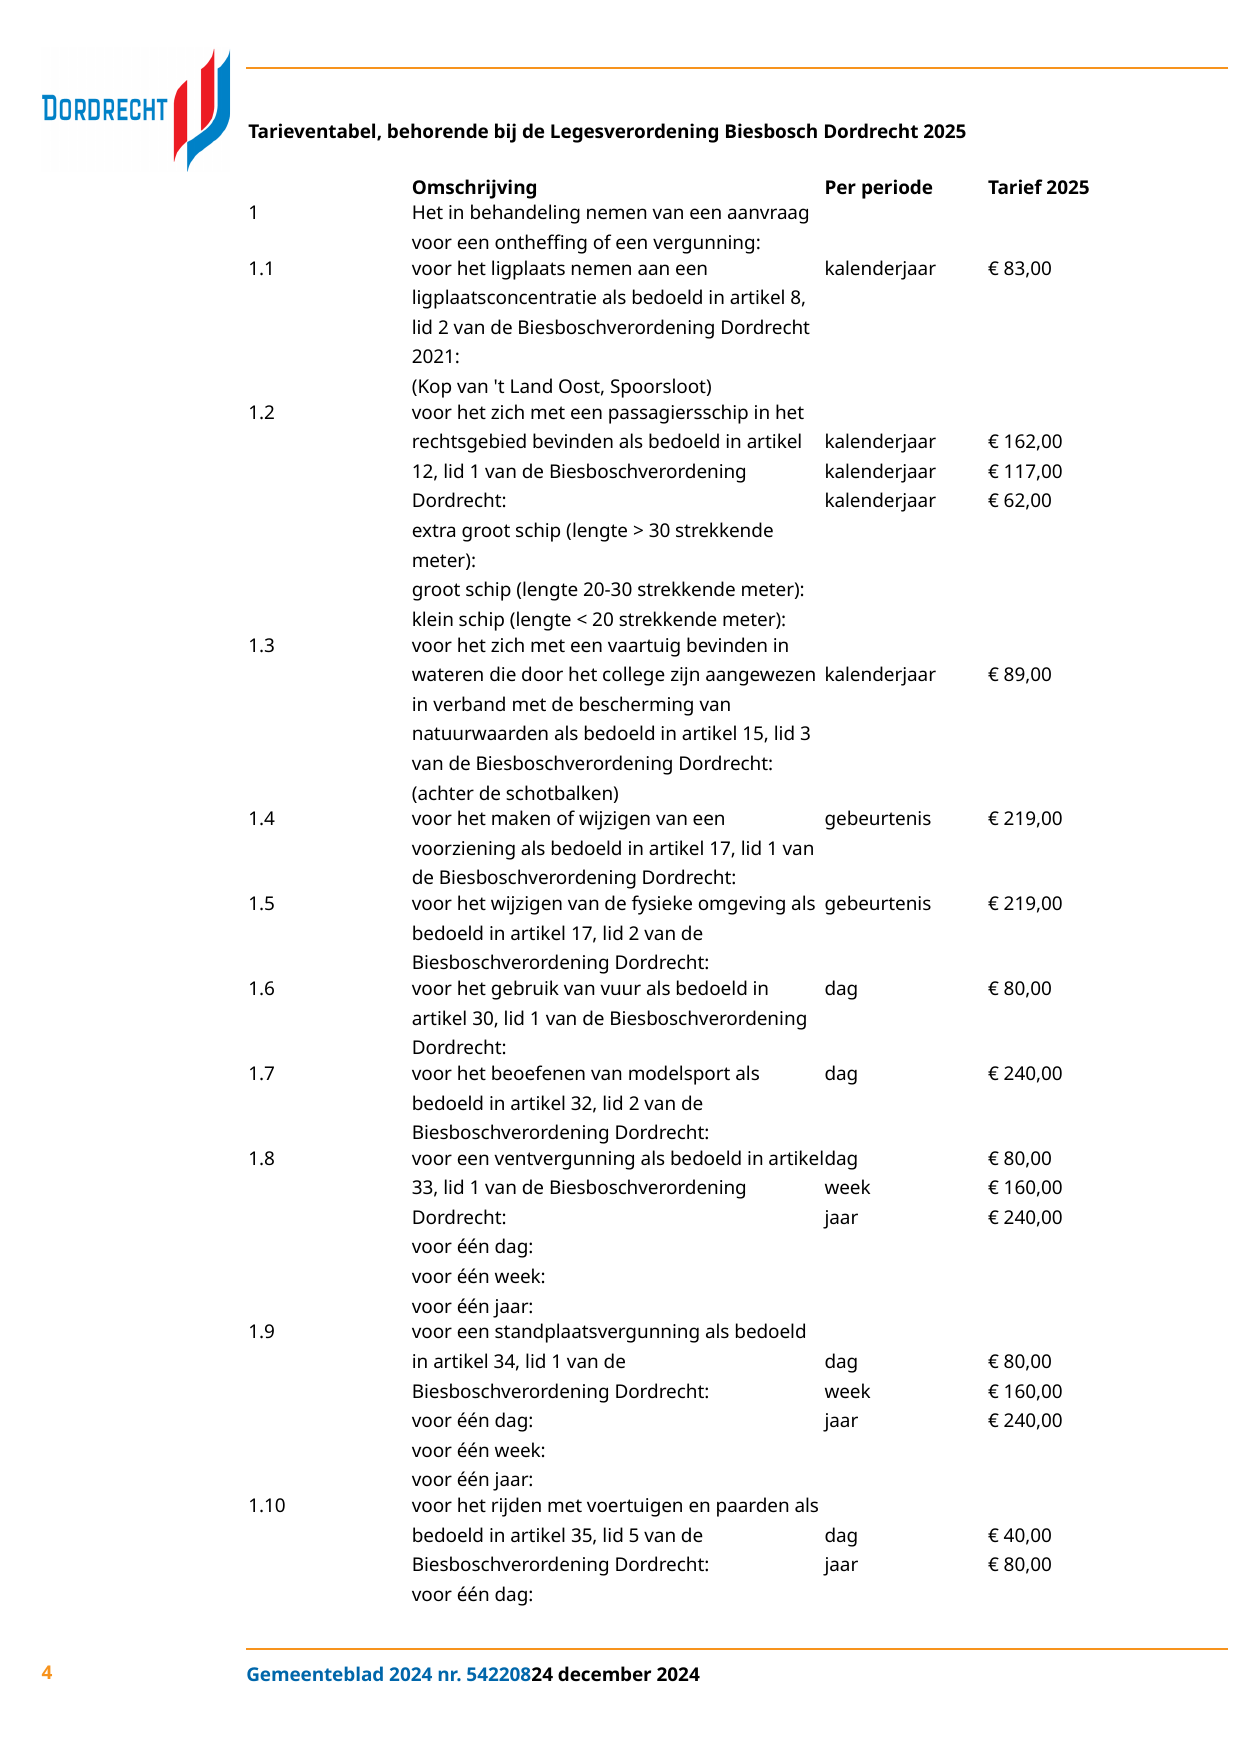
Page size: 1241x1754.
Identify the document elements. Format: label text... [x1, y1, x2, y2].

table_cell € 219,00 [988, 805, 1152, 890]
table_cell € 83,00 [988, 255, 1152, 399]
table_cell dag week jaar [824, 1145, 988, 1319]
table_cell € 240,00 [988, 1060, 1152, 1145]
table_header Omschrijving [412, 174, 824, 199]
table_cell [824, 200, 988, 255]
table_cell kalenderjaar [824, 255, 988, 399]
table_cell voor het zich met een vaartuig bevinden in wateren die door het college zijn aangewezen in verband met de bescherming van natuurwaarden als bedoeld in artikel 15, lid 3 van de Biesboschverordening Dordrecht: (achter de schotbalken) [412, 632, 824, 805]
table_cell voor het gebruik van vuur als bedoeld in artikel 30, lid 1 van de Biesboschverordening Dordrecht: [412, 975, 824, 1060]
table_cell 1 [248, 200, 412, 255]
table_cell voor het zich met een passagiersschip in het rechtsgebied bevinden als bedoeld in artikel 12, lid 1 van de Biesboschverordening Dordrecht: extra groot schip (lengte > 30 strekkende meter): groot schip (lengte 20-30 strekkende meter): klein schip (lengte < 20 strekkende meter): [412, 399, 824, 632]
table_cell voor een standplaatsvergunning als bedoeld in artikel 34, lid 1 van de Biesboschverordening Dordrecht: voor één dag: voor één week: voor één jaar: [412, 1319, 824, 1492]
table_header [248, 174, 412, 199]
table_cell € 80,00 € 160,00 € 240,00 [988, 1319, 1152, 1492]
table_cell [988, 200, 1152, 255]
table_cell € 162,00 € 117,00 € 62,00 [988, 399, 1152, 632]
table_cell 1.7 [248, 1060, 412, 1145]
table_cell kalenderjaar [824, 632, 988, 805]
table_cell voor het ligplaats nemen aan een ligplaatsconcentratie als bedoeld in artikel 8, lid 2 van de Biesboschverordening Dordrecht 2021: (Kop van 't Land Oost, Spoorsloot) [412, 255, 824, 399]
table_cell voor het beoefenen van modelsport als bedoeld in artikel 32, lid 2 van de Biesboschverordening Dordrecht: [412, 1060, 824, 1145]
table_cell voor een ventvergunning als bedoeld in artikel 33, lid 1 van de Biesboschverordening Dordrecht: voor één dag: voor één week: voor één jaar: [412, 1145, 824, 1319]
table_cell voor het maken of wijzigen van een voorziening als bedoeld in artikel 17, lid 1 van de Biesboschverordening Dordrecht: [412, 805, 824, 890]
table_cell kalenderjaar kalenderjaar kalenderjaar [824, 399, 988, 632]
table_cell € 219,00 [988, 890, 1152, 975]
table_cell 1.4 [248, 805, 412, 890]
table_cell dag [824, 975, 988, 1060]
table_cell 1.8 [248, 1145, 412, 1319]
table_header Tarief 2025 [988, 174, 1152, 199]
table_cell 1.9 [248, 1319, 412, 1492]
table_cell 1.6 [248, 975, 412, 1060]
table_cell gebeurtenis [824, 805, 988, 890]
table_cell € 89,00 [988, 632, 1152, 805]
table_cell dag week jaar [824, 1319, 988, 1492]
table_cell Het in behandeling nemen van een aanvraag voor een ontheffing of een vergunning: [412, 200, 824, 255]
table_cell € 40,00 € 80,00 [988, 1492, 1152, 1607]
text Tarieventabel, behorende bij de Legesverordening Biesbosch Dordrecht 2025 [248, 116, 1152, 144]
table_cell 1.2 [248, 399, 412, 632]
table_cell 1.1 [248, 255, 412, 399]
table_cell 1.3 [248, 632, 412, 805]
table_cell voor het rijden met voertuigen en paarden als bedoeld in artikel 35, lid 5 van de Biesboschverordening Dordrecht: voor één dag: [412, 1492, 824, 1607]
table_cell gebeurtenis [824, 890, 988, 975]
table_cell € 80,00 [988, 975, 1152, 1060]
table_cell voor het wijzigen van de fysieke omgeving als bedoeld in artikel 17, lid 2 van de Biesboschverordening Dordrecht: [412, 890, 824, 975]
table_cell 1.10 [248, 1492, 412, 1607]
picture [41, 47, 231, 172]
table_cell dag [824, 1060, 988, 1145]
table_cell dag jaar [824, 1492, 988, 1607]
table_cell € 80,00 € 160,00 € 240,00 [988, 1145, 1152, 1319]
table_header Per periode [824, 174, 988, 199]
table_cell 1.5 [248, 890, 412, 975]
